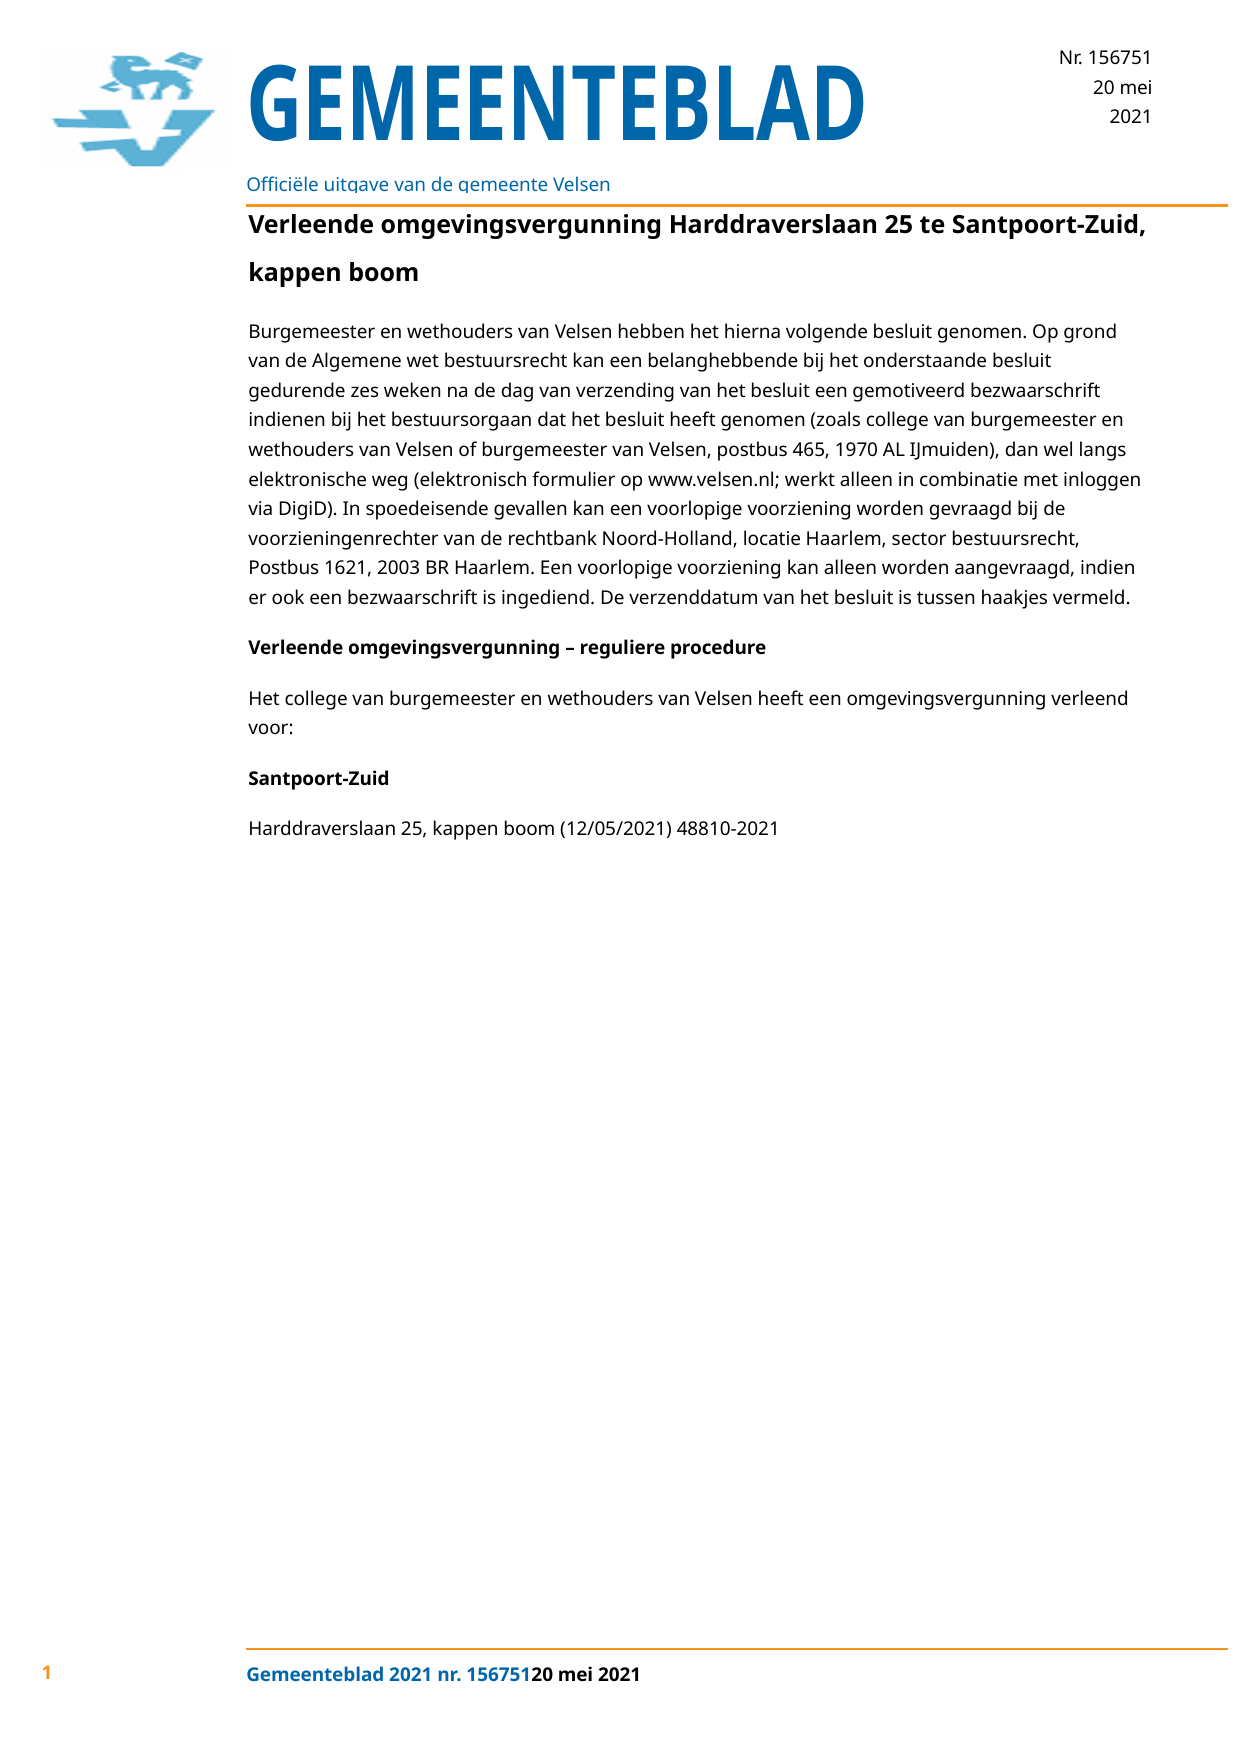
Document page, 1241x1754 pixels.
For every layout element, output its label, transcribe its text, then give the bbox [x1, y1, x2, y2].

text Santpoort-Zuid [248, 765, 1152, 791]
text Verleende omgevingsvergunning – reguliere procedure [248, 634, 1152, 660]
picture [41, 47, 231, 172]
text Verleende omgevingsvergunning Harddraverslaan 25 te Santpoort-Zuid, kappen boom [248, 207, 1152, 288]
text Het college van burgemeester en wethouders van Velsen heeft een omgevingsvergunning verleend voor: [248, 685, 1152, 740]
text Harddraverslaan 25, kappen boom (12/05/2021) 48810-2021 [248, 815, 1152, 841]
text Burgemeester en wethouders van Velsen hebben het hierna volgende besluit genomen. Op grond van de Algemene wet bestuursrecht kan een belanghebbende bij het onderstaande besluit gedurende zes weken na de dag van verzending van het besluit een gemotiveerd bezwaarschrift indienen bij het bestuursorgaan dat het besluit heeft genomen (zoals college van burgemeester en wethouders van Velsen of burgemeester van Velsen, postbus 465, 1970 AL IJmuiden), dan wel langs elektronische weg (elektronisch formulier op www.velsen.nl; werkt alleen in combinatie met inloggen via DigiD). In spoedeisende gevallen kan een voorlopige voorziening worden gevraagd bij de voorzieningenrechter van de rechtbank Noord-Holland, locatie Haarlem, sector bestuursrecht, Postbus 1621, 2003 BR Haarlem. Een voorlopige voorziening kan alleen worden aangevraagd, indien er ook een bezwaarschrift is ingediend. De verzenddatum van het besluit is tussen haakjes vermeld. [248, 318, 1152, 610]
